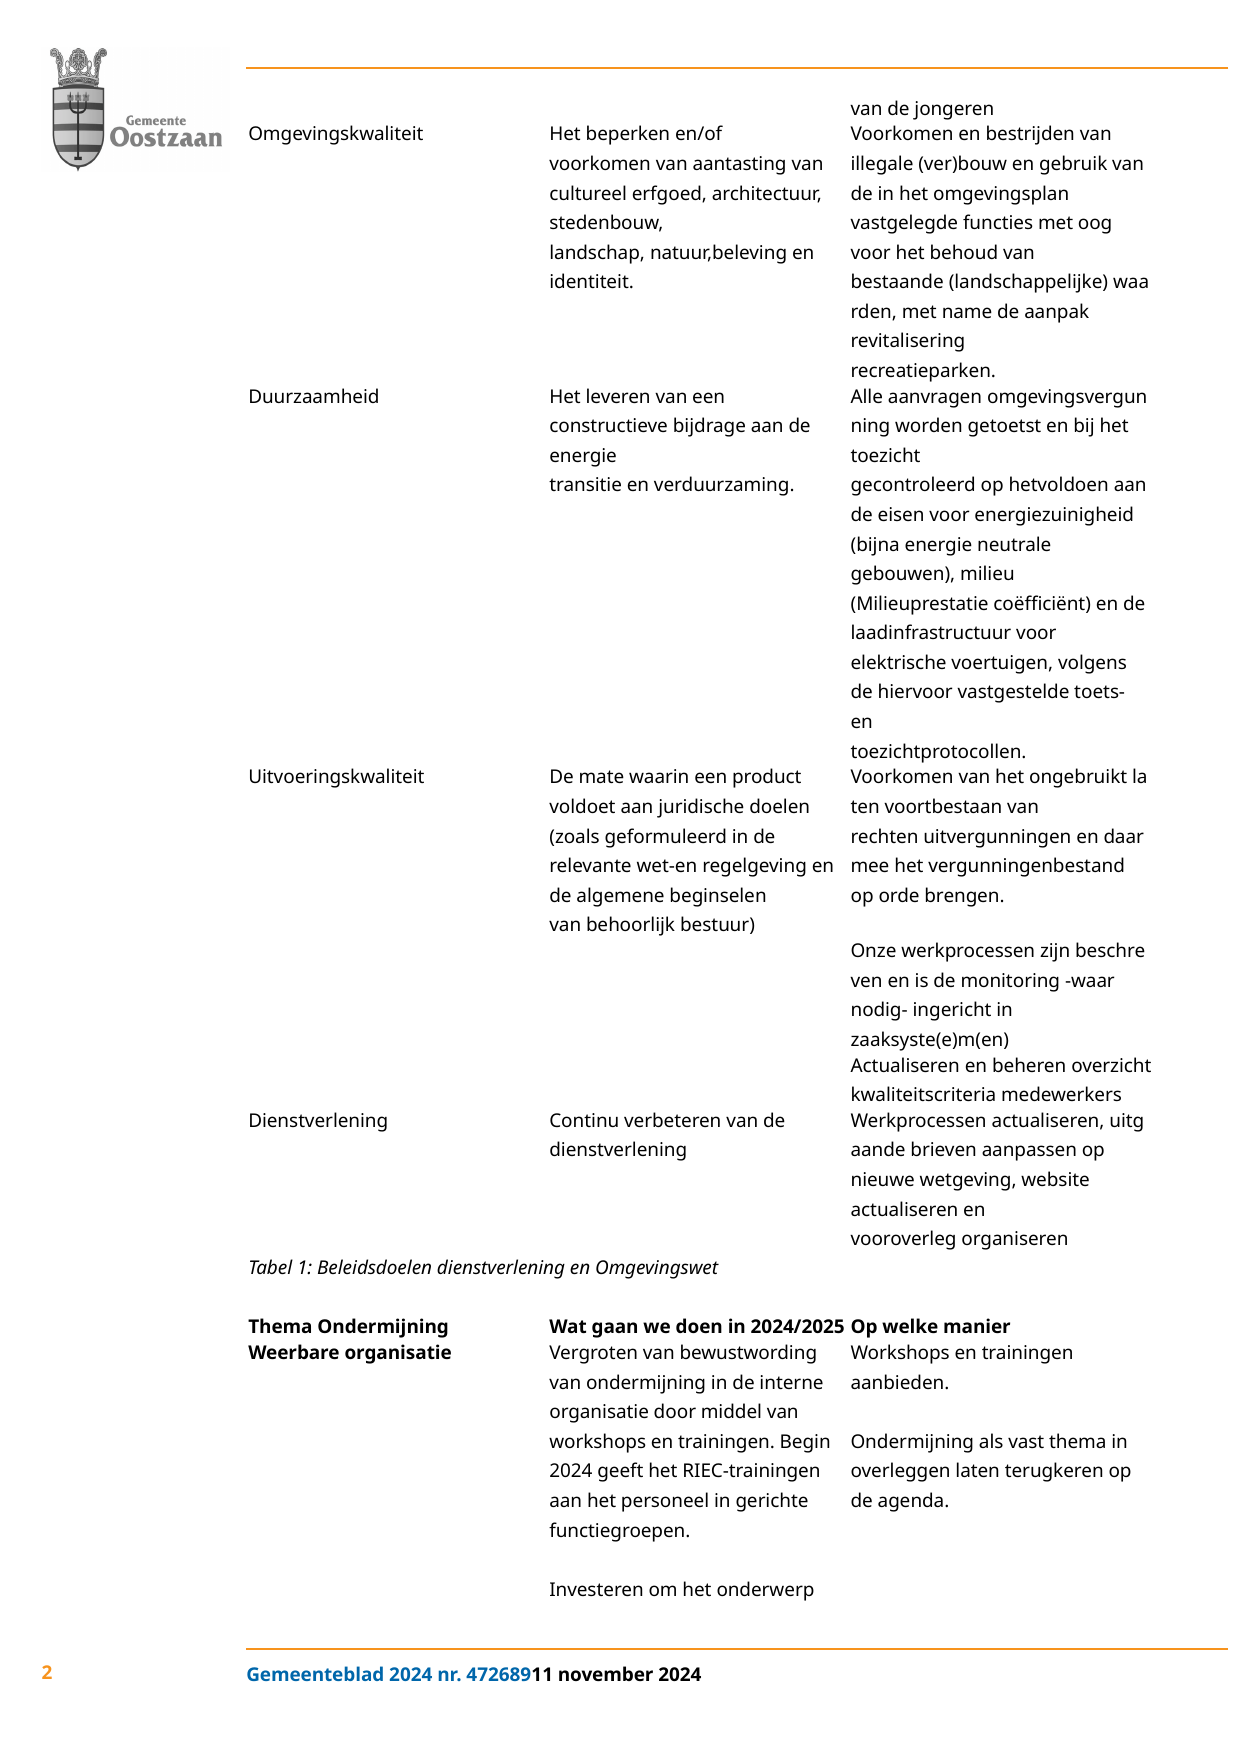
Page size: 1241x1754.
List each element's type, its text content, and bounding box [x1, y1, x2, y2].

text Tabel 1: Beleidsdoelen dienstverlening en Omgevingswet [248, 1254, 1152, 1280]
table_cell [549, 1052, 850, 1107]
table_cell Omgevingskwaliteit [248, 121, 549, 383]
table_header Op welke manier [850, 1314, 1152, 1339]
table_cell Het beperken en/of voorkomen van aantasting van cultureel erfgoed, architectuur, stedenbouw, landschap, natuur,beleving en identiteit. [549, 121, 850, 383]
table_cell [248, 937, 549, 1052]
table_cell Voorkomen van het ongebruikt laten voortbestaan van rechten uitvergunningen en daarmee het vergunningenbestand op orde brengen. [850, 764, 1152, 937]
table_header Wat gaan we doen in 2024/2025 [549, 1314, 850, 1339]
table_header Thema Ondermijning [248, 1314, 549, 1339]
table_cell Uitvoeringskwaliteit [248, 764, 549, 937]
table_cell [549, 937, 850, 1052]
table_cell Duurzaamheid [248, 383, 549, 764]
picture [41, 47, 231, 172]
table_cell Onze werkprocessen zijn beschreven en is de monitoring -waar nodig- ingericht in zaaksyste(e)m(en) [850, 937, 1152, 1052]
table_cell Het leveren van een constructieve bijdrage aan de energie transitie en verduurzaming. [549, 383, 850, 764]
table_cell Werkprocessen actualiseren, uitgaande brieven aanpassen op nieuwe wetgeving, website actualiseren en vooroverleg organiseren [850, 1107, 1152, 1251]
table_cell [248, 95, 549, 121]
table_cell [549, 95, 850, 121]
table_cell van de jongeren [850, 95, 1152, 121]
table_cell Dienstverlening [248, 1107, 549, 1251]
table_cell Actualiseren en beheren overzicht kwaliteitscriteria medewerkers [850, 1052, 1152, 1107]
table_cell Vergroten van bewustwording van ondermijning in de interne organisatie door middel van workshops en trainingen. Begin 2024 geeft het RIEC-trainingen aan het personeel in gerichte functiegroepen. Investeren om het onderwerp [549, 1339, 850, 1602]
table_cell Voorkomen en bestrijden van illegale (ver)bouw en gebruik van de in het omgevingsplan vastgelegde functies met oog voor het behoud van bestaande (landschappelijke) waarden, met name de aanpak revitalisering recreatieparken. [850, 121, 1152, 383]
table_cell Continu verbeteren van de dienstverlening [549, 1107, 850, 1251]
table_cell [248, 1052, 549, 1107]
table_cell De mate waarin een product voldoet aan juridische doelen (zoals geformuleerd in de relevante wet-en regelgeving en de algemene beginselen van behoorlijk bestuur) [549, 764, 850, 937]
table_cell Alle aanvragen omgevingsvergunning worden getoetst en bij het toezicht gecontroleerd op hetvoldoen aan de eisen voor energiezuinigheid (bijna energie neutrale gebouwen), milieu (Milieuprestatie coëfficiënt) en de laadinfrastructuur voor elektrische voertuigen, volgens de hiervoor vastgestelde toets- en toezichtprotocollen. [850, 383, 1152, 764]
table_cell Workshops en trainingen aanbieden. Ondermijning als vast thema in overleggen laten terugkeren op de agenda. [850, 1339, 1152, 1602]
table_cell Weerbare organisatie [248, 1339, 549, 1602]
